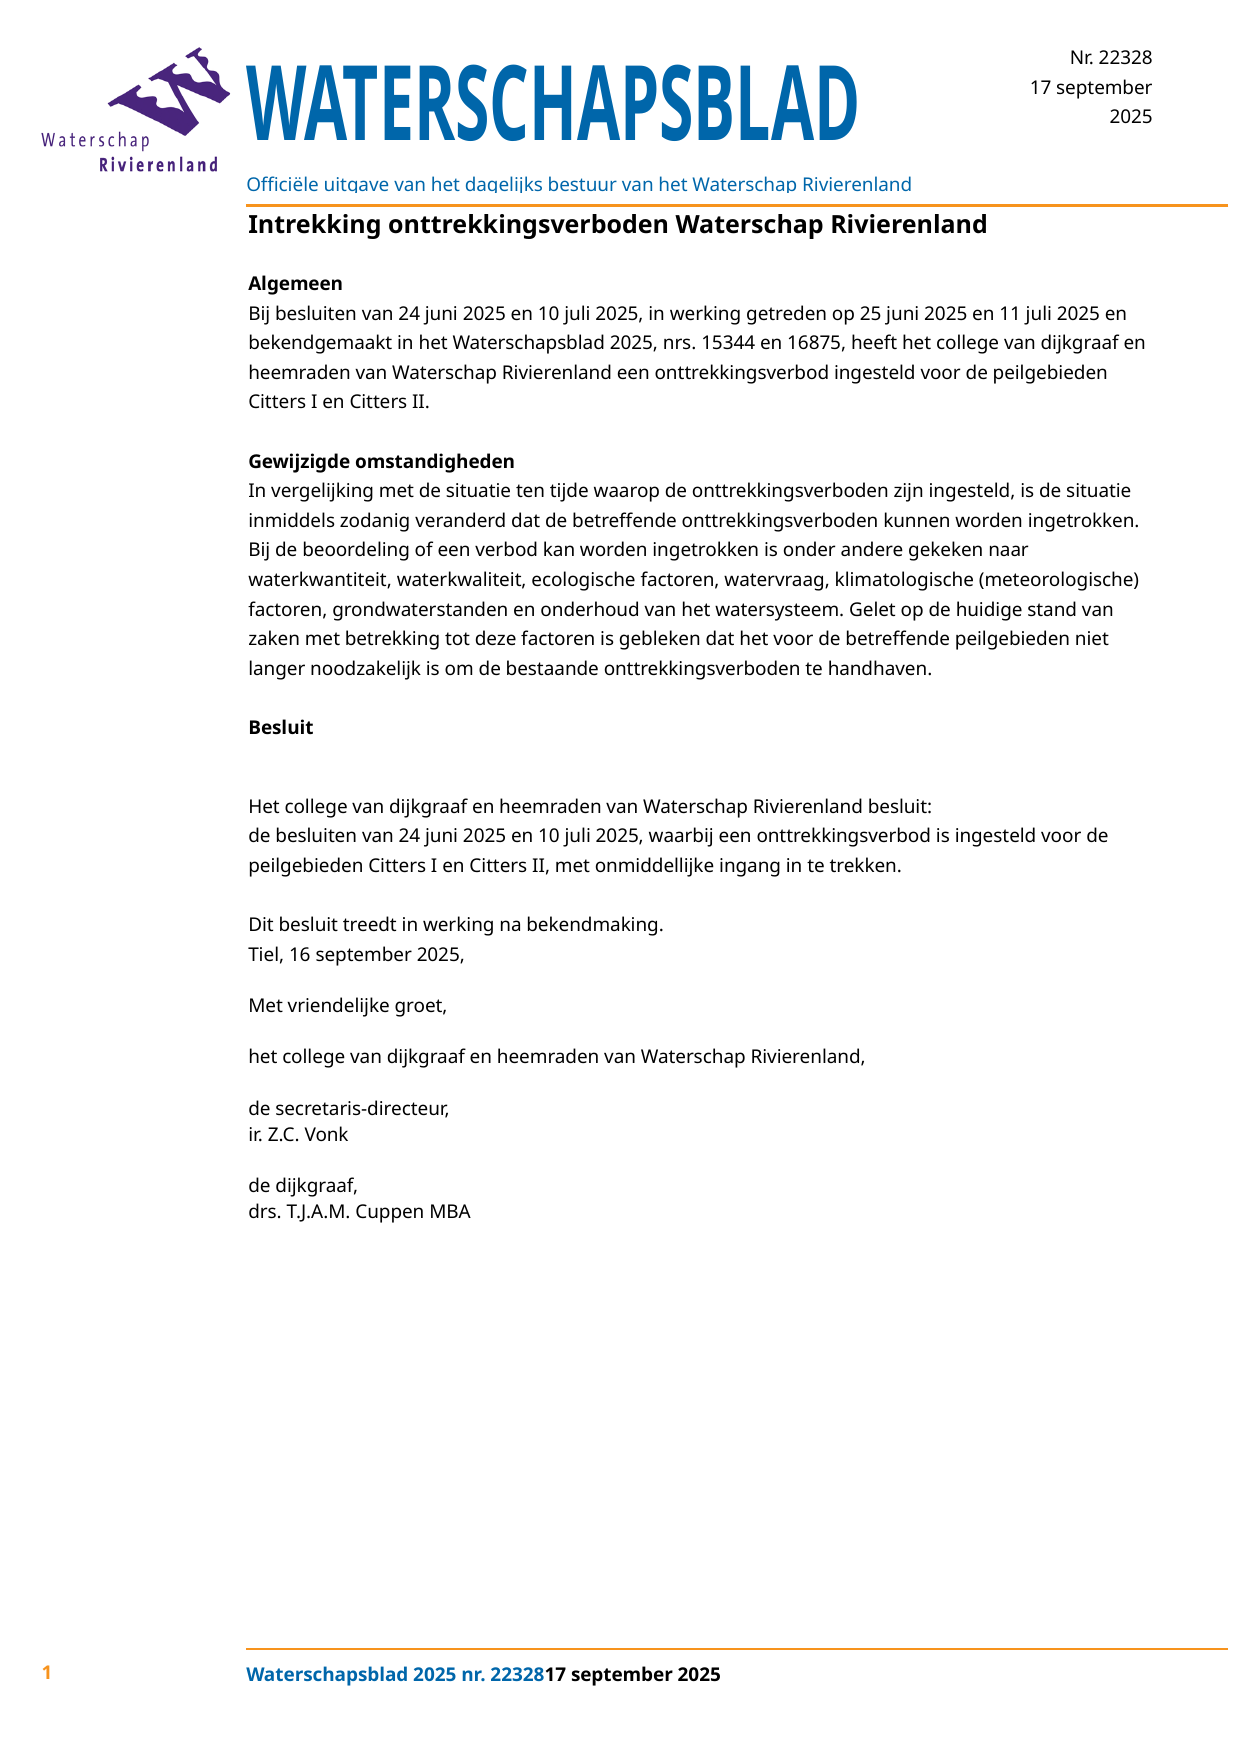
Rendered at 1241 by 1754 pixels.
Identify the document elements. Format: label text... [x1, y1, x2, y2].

text de dijkgraaf, [248, 1172, 1152, 1198]
picture [41, 47, 231, 172]
text het college van dijkgraaf en heemraden van Waterschap Rivierenland, [248, 1044, 1152, 1069]
text Het college van dijkgraaf en heemraden van Waterschap Rivierenland besluit: [248, 793, 1152, 819]
text drs. T.J.A.M. Cuppen MBA [248, 1198, 1152, 1224]
text ir. Z.C. Vonk [248, 1121, 1152, 1147]
text Algemeen [248, 270, 1152, 296]
text Gewijzigde omstandigheden [248, 448, 1152, 473]
text In vergelijking met de situatie ten tijde waarop de onttrekkingsverboden zijn ingesteld, is de situatie inmiddels zodanig veranderd dat de betreffende onttrekkingsverboden kunnen worden ingetrokken. Bij de beoordeling of een verbod kan worden ingetrokken is onder andere gekeken naar waterkwantiteit, waterkwaliteit, ecologische factoren, watervraag, klimatologische (meteorologische) factoren, grondwaterstanden en onderhoud van het watersysteem. Gelet op de huidige stand van zaken met betrekking tot deze factoren is gebleken dat het voor de betreffende peilgebieden niet langer noodzakelijk is om de bestaande onttrekkingsverboden te handhaven. [248, 477, 1152, 681]
text de secretaris-directeur, [248, 1095, 1152, 1121]
text Besluit [248, 714, 1152, 740]
text de besluiten van 24 juni 2025 en 10 juli 2025, waarbij een onttrekkingsverbod is ingesteld voor de peilgebieden Citters I en Citters II, met onmiddellijke ingang in te trekken. [248, 822, 1152, 878]
text Bij besluiten van 24 juni 2025 en 10 juli 2025, in werking getreden op 25 juni 2025 en 11 juli 2025 en bekendgemaakt in het Waterschapsblad 2025, nrs. 15344 en 16875, heeft het college van dijkgraaf en heemraden van Waterschap Rivierenland een onttrekkingsverbod ingesteld voor de peilgebieden Citters I en Citters II. [248, 300, 1152, 414]
text Met vriendelijke groet, [248, 992, 1152, 1018]
text Dit besluit treedt in werking na bekendmaking. [248, 911, 1152, 937]
text Intrekking onttrekkingsverboden Waterschap Rivierenland [248, 207, 1152, 241]
text Tiel, 16 september 2025, [248, 941, 1152, 967]
